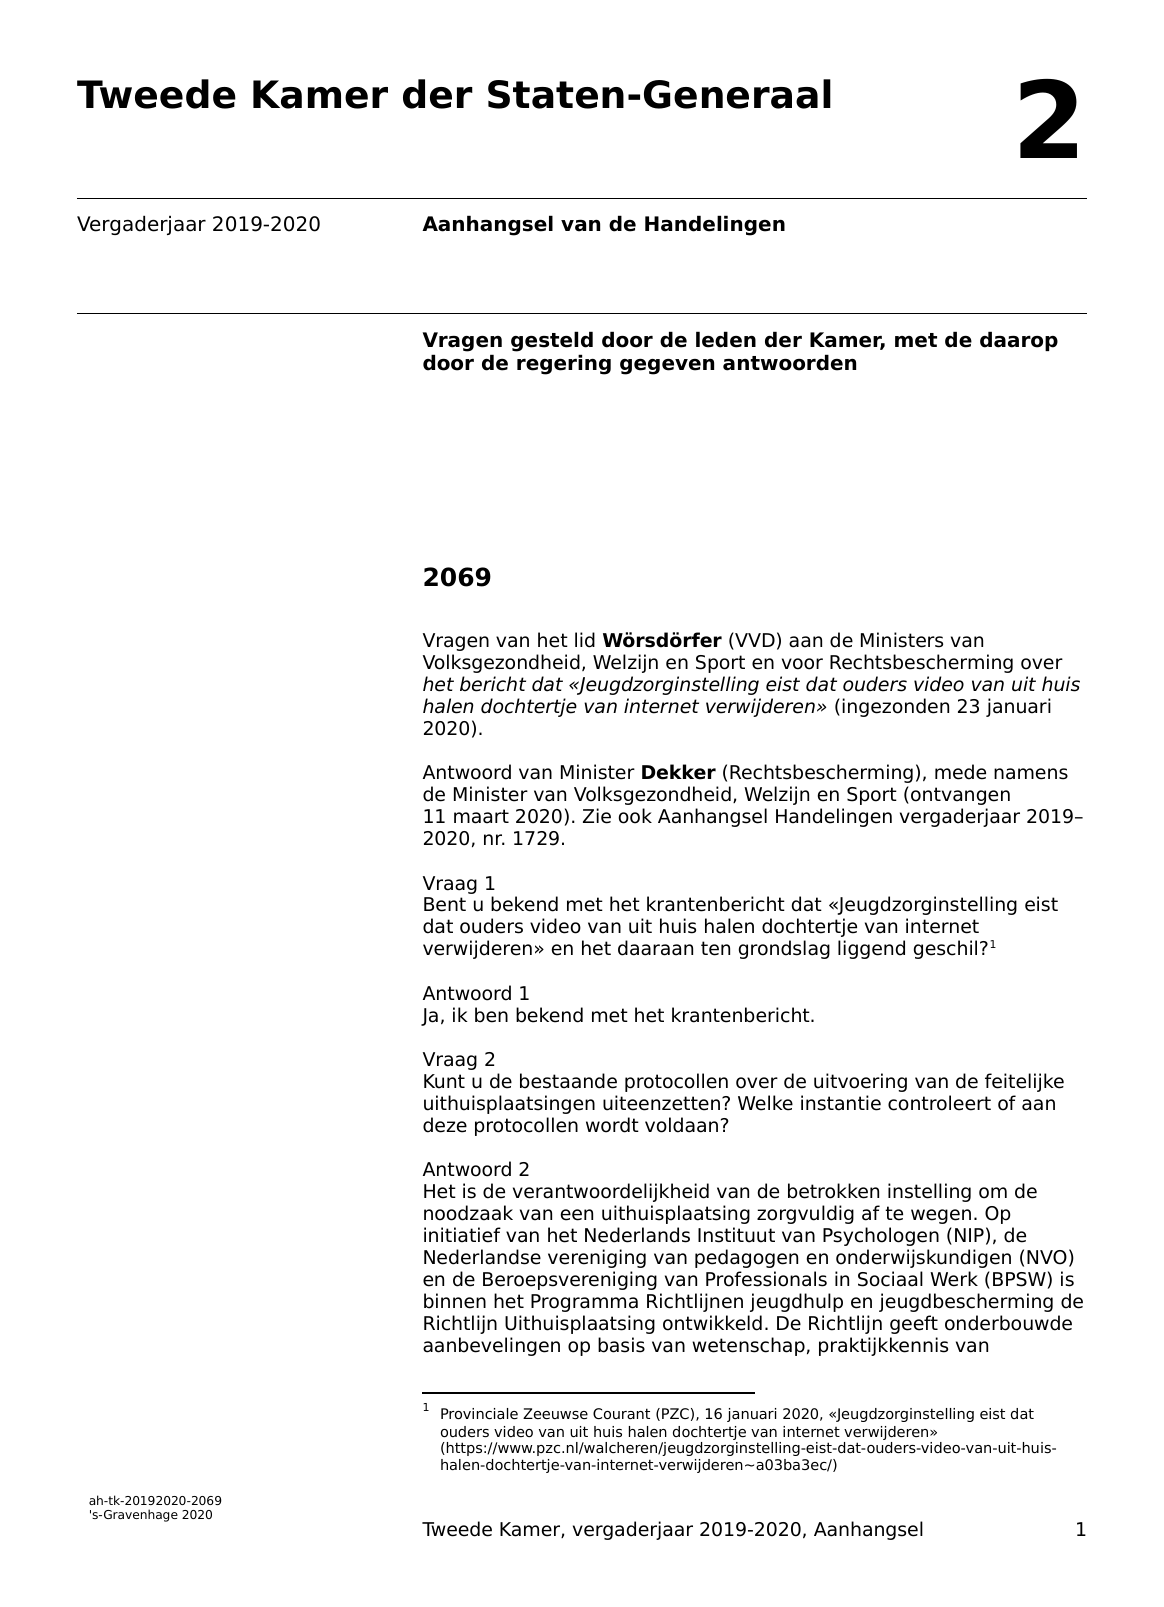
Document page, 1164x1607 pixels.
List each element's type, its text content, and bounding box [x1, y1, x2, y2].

text Het is de verantwoordelijkheid van de betrokken instelling om de noodzaak van een uithuisplaatsing zorgvuldig af te wegen. Op initiatief van het Nederlands Instituut van Psychologen (NIP), de Nederlandse vereniging van pedagogen en onderwijskundigen (NVO) en de Beroepsvereniging van Professionals in Sociaal Werk (BPSW) is binnen het Programma Richtlijnen jeugdhulp en jeugdbescherming de Richtlijn Uithuisplaatsing ontwikkeld. De Richtlijn geeft onderbouwde aanbevelingen op basis van wetenschap, praktijkkennis van [422, 1181, 1087, 1357]
text Vraag 2 [422, 1049, 1087, 1071]
text 2069 [422, 563, 1087, 592]
text Provinciale Zeeuwse Courant (PZC), 16 januari 2020, «Jeugdzorginstelling eist dat ouders video van uit huis halen dochtertje van internet verwijderen» (https://www.pzc.nl/walcheren/jeugdzorginstelling-eist-dat-ouders-video-van-uit-huis-halen-dochtertje-van-internet-verwijderen~a03ba3ec/) [422, 1402, 1087, 1474]
text Vragen van het lid Wörsdörfer (VVD) aan de Ministers van Volksgezondheid, Welzijn en Sport en voor Rechtsbescherming over het bericht dat «Jeugdzorginstelling eist dat ouders video van uit huis halen dochtertje van internet verwijderen» (ingezonden 23 januari 2020). [422, 630, 1087, 740]
text Antwoord 1 [422, 982, 1087, 1004]
table_header Tweede Kamer der Staten-Generaal [77, 59, 886, 198]
text Vraag 1 [422, 872, 1087, 894]
table_cell Vergaderjaar 2019-2020 [77, 199, 422, 313]
text Antwoord van Minister Dekker (Rechtsbescherming), mede namens de Minister van Volksgezondheid, Welzijn en Sport (ontvangen 11 maart 2020). Zie ook Aanhangsel Handelingen vergaderjaar 2019–2020, nr. 1729. [422, 762, 1087, 850]
text Bent u bekend met het krantenbericht dat «Jeugdzorginstelling eist dat ouders video van uit huis halen dochtertje van internet verwijderen» en het daaraan ten grondslag liggend geschil? [422, 894, 1087, 960]
text Ja, ik ben bekend met het krantenbericht. [422, 1004, 1087, 1026]
table_cell Vragen gesteld door de leden der Kamer, met de daarop door de regering gegeven antwoorden [422, 314, 1087, 375]
table_header 2 [886, 59, 1087, 198]
text ah-tk-20192020-2069 [88, 1494, 323, 1508]
text 's-Gravenhage 2020 [88, 1508, 323, 1522]
text Antwoord 2 [422, 1159, 1087, 1181]
table_cell Aanhangsel van de Handelingen [422, 199, 1087, 313]
table_cell [77, 314, 422, 375]
text Kunt u de bestaande protocollen over de uitvoering van de feitelijke uithuisplaatsingen uiteenzetten? Welke instantie controleert of aan deze protocollen wordt voldaan? [422, 1071, 1087, 1137]
